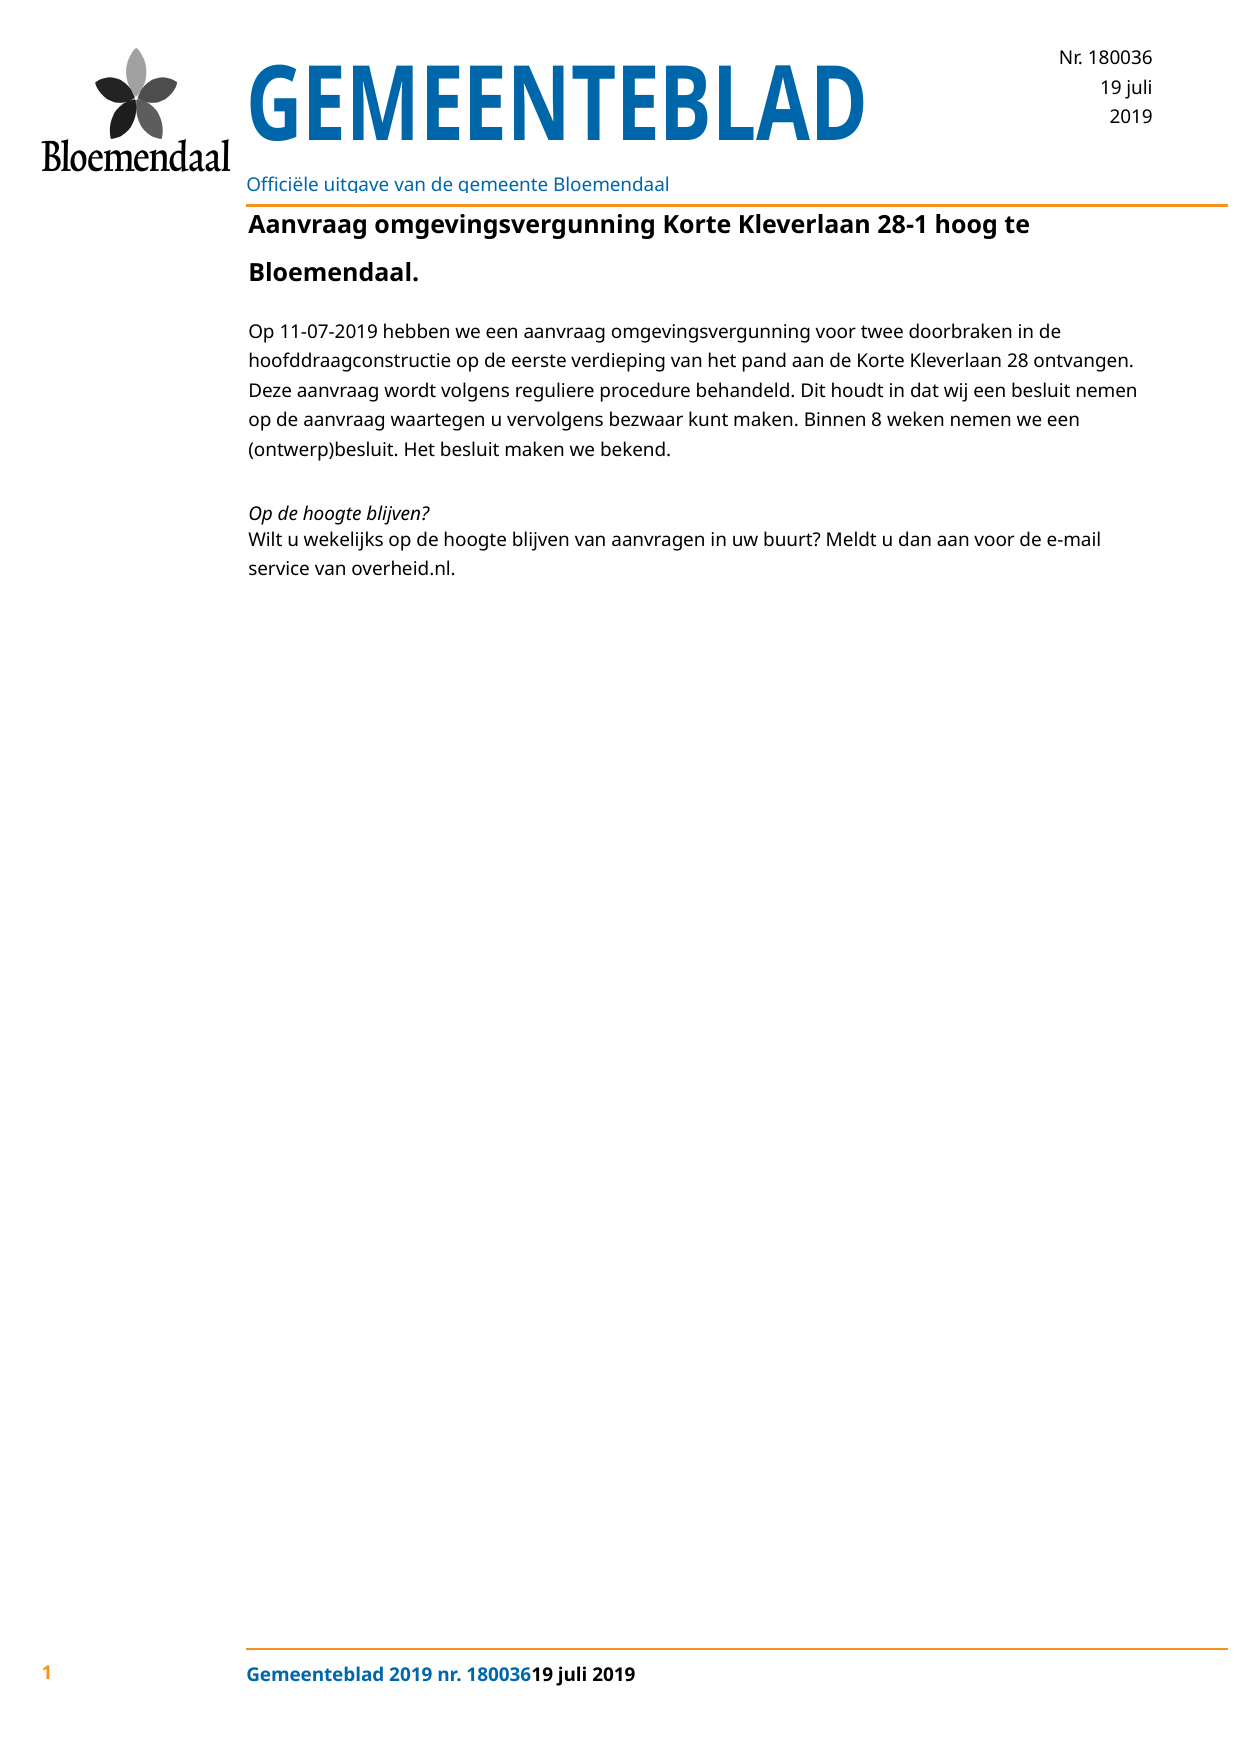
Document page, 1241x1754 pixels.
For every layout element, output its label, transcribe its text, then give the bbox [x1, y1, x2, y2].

picture [41, 47, 231, 172]
text Aanvraag omgevingsvergunning Korte Kleverlaan 28-1 hoog te Bloemendaal. [248, 207, 1152, 288]
text Op de hoogte blijven? [248, 500, 1152, 526]
text Op 11-07-2019 hebben we een aanvraag omgevingsvergunning voor twee doorbraken in de hoofddraagconstructie op de eerste verdieping van het pand aan de Korte Kleverlaan 28 ontvangen. Deze aanvraag wordt volgens reguliere procedure behandeld. Dit houdt in dat wij een besluit nemen op de aanvraag waartegen u vervolgens bezwaar kunt maken. Binnen 8 weken nemen we een (ontwerp)besluit. Het besluit maken we bekend. [248, 318, 1152, 462]
text Wilt u wekelijks op de hoogte blijven van aanvragen in uw buurt? Meldt u dan aan voor de e-mail service van overheid.nl. [248, 526, 1152, 581]
